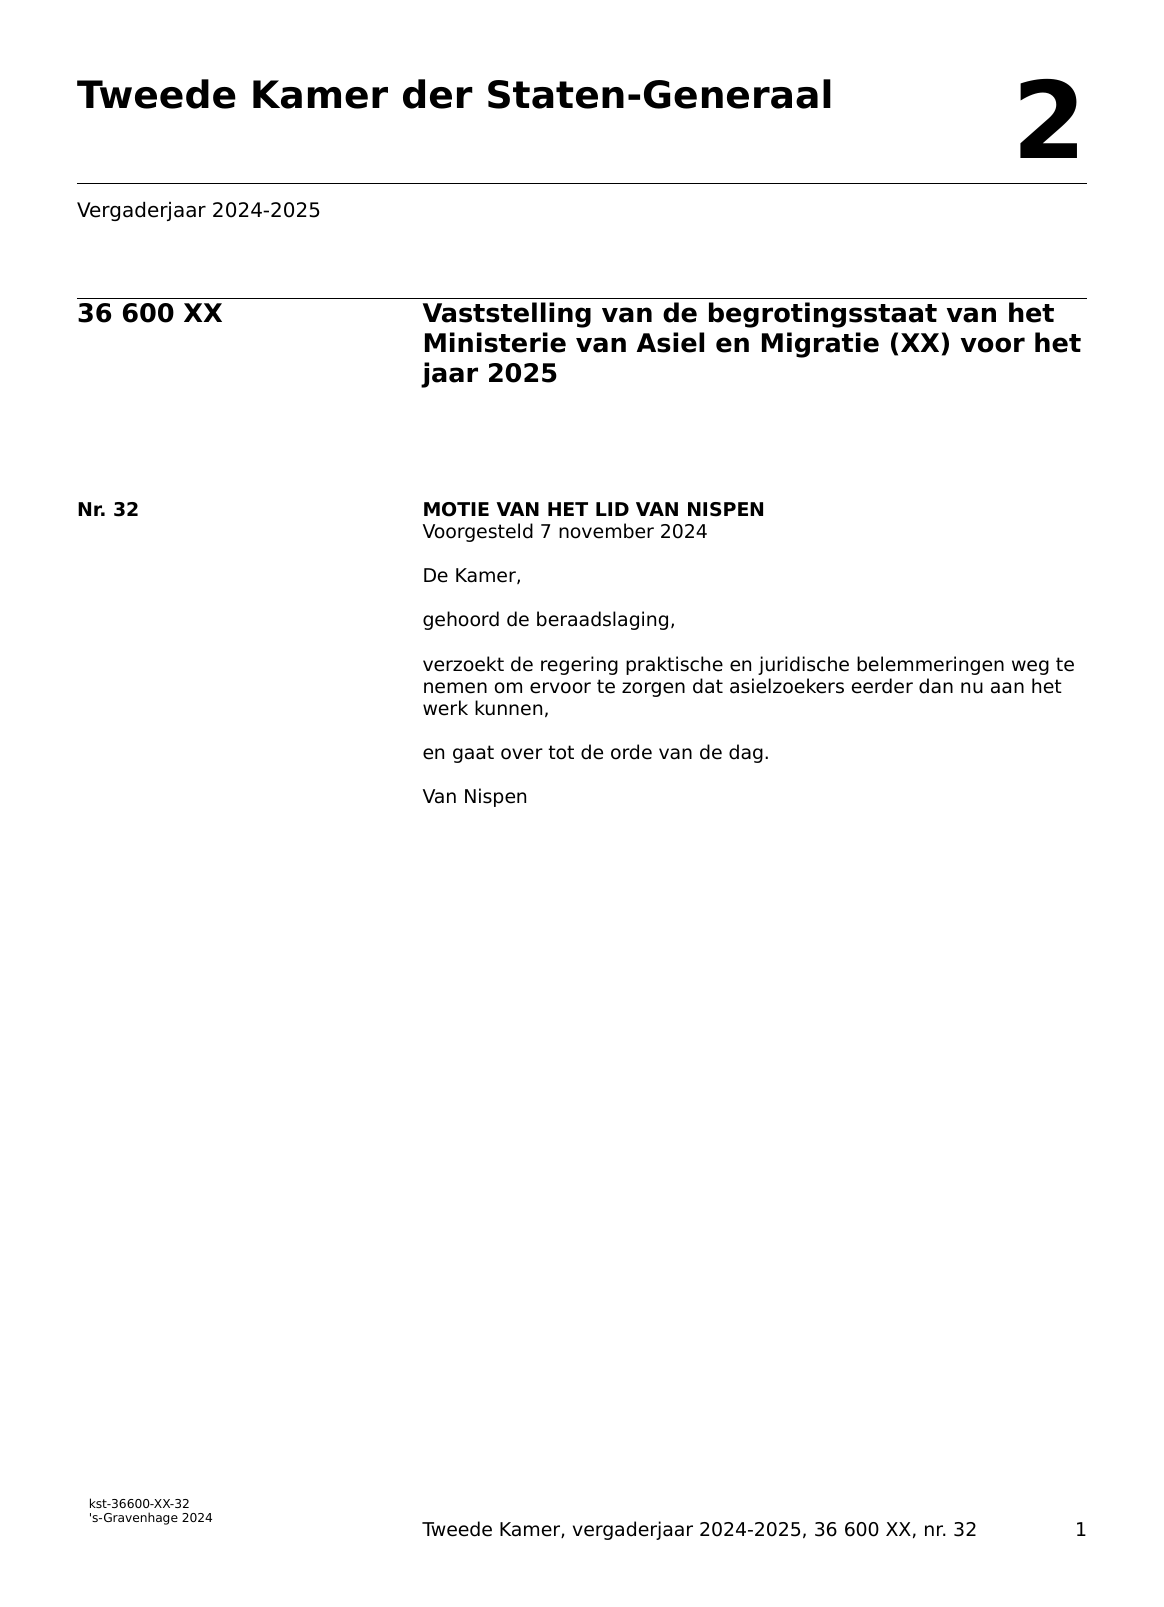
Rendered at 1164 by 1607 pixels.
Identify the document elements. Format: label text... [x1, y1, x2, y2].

table_header 2 [886, 59, 1087, 183]
text Van Nispen [422, 786, 1087, 808]
text en gaat over tot de orde van de dag. [422, 742, 1087, 764]
table_cell Vergaderjaar 2024-2025 [77, 184, 1087, 298]
subtitle 36 600 XX Vaststelling van de begrotingsstaat van het Ministerie van Asiel en Migratie (XX) voor het jaar 2025 [77, 299, 1087, 388]
text 's-Gravenhage 2024 [88, 1511, 323, 1525]
text verzoekt de regering praktische en juridische belemmeringen weg te nemen om ervoor te zorgen dat asielzoekers eerder dan nu aan het werk kunnen, [422, 653, 1087, 719]
text kst-36600-XX-32 [88, 1497, 323, 1511]
text gehoord de beraadslaging, [422, 609, 1087, 631]
text Voorgesteld 7 november 2024 [422, 521, 1087, 543]
table_header Tweede Kamer der Staten-Generaal [77, 59, 886, 183]
text De Kamer, [422, 565, 1087, 587]
subtitle Nr. 32 MOTIE VAN HET LID VAN NISPEN [77, 499, 1087, 521]
